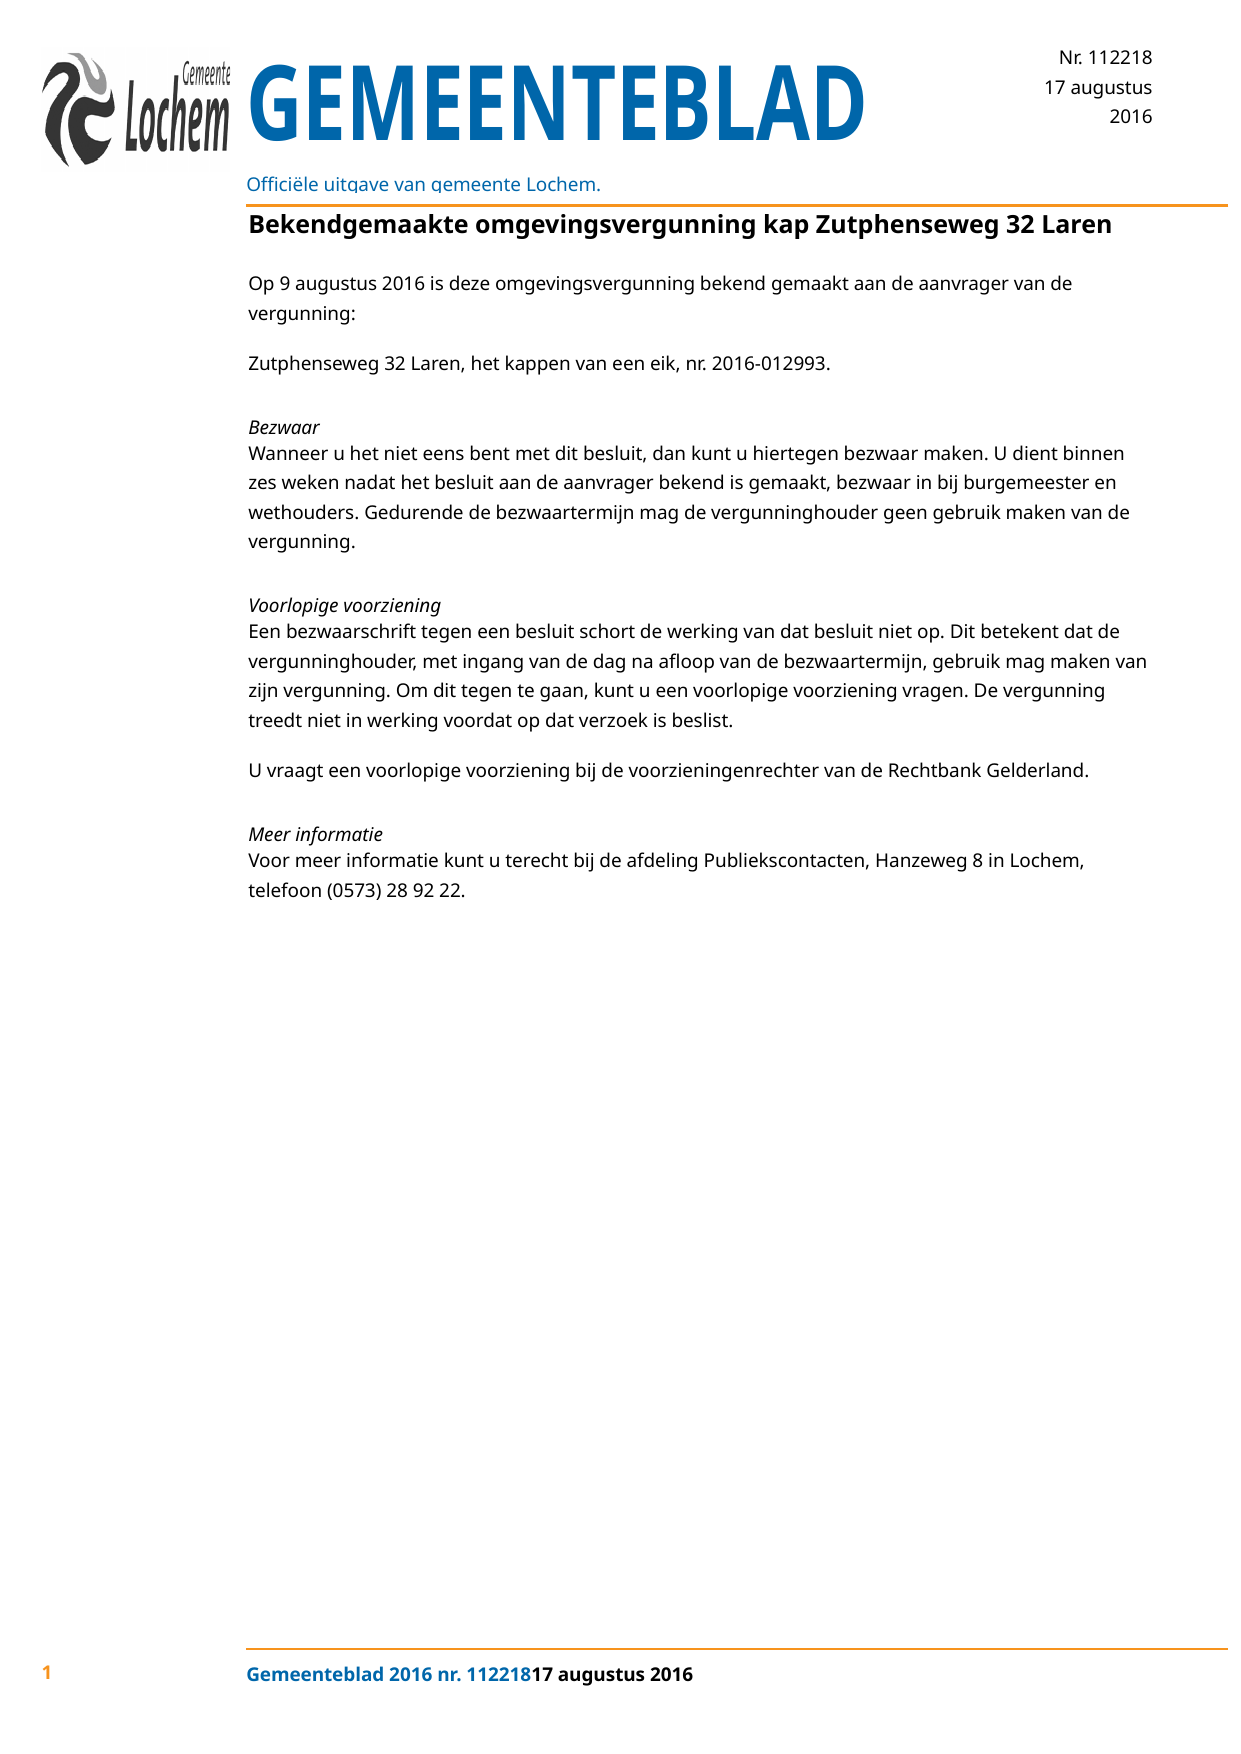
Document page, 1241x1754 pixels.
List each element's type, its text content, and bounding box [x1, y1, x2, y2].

text Bezwaar [248, 414, 1152, 440]
text Wanneer u het niet eens bent met dit besluit, dan kunt u hiertegen bezwaar maken. U dient binnen zes weken nadat het besluit aan de aanvrager bekend is gemaakt, bezwaar in bij burgemeester en wethouders. Gedurende de bezwaartermijn mag de vergunninghouder geen gebruik maken van de vergunning. [248, 440, 1152, 554]
picture [41, 47, 231, 172]
text Zutphenseweg 32 Laren, het kappen van een eik, nr. 2016-012993. [248, 350, 1152, 376]
text U vraagt een voorlopige voorziening bij de voorzieningenrechter van de Rechtbank Gelderland. [248, 758, 1152, 783]
text Een bezwaarschrift tegen een besluit schort de werking van dat besluit niet op. Dit betekent dat de vergunninghouder, met ingang van de dag na afloop van de bezwaartermijn, gebruik mag maken van zijn vergunning. Om dit tegen te gaan, kunt u een voorlopige voorziening vragen. De vergunning treedt niet in werking voordat op dat verzoek is beslist. [248, 618, 1152, 733]
text Voorlopige voorziening [248, 593, 1152, 618]
text Voor meer informatie kunt u terecht bij de afdeling Publiekscontacten, Hanzeweg 8 in Lochem, telefoon (0573) 28 92 22. [248, 847, 1152, 903]
text Meer informatie [248, 822, 1152, 847]
text Op 9 augustus 2016 is deze omgevingsvergunning bekend gemaakt aan de aanvrager van de vergunning: [248, 270, 1152, 326]
text Bekendgemaakte omgevingsvergunning kap Zutphenseweg 32 Laren [248, 207, 1152, 241]
